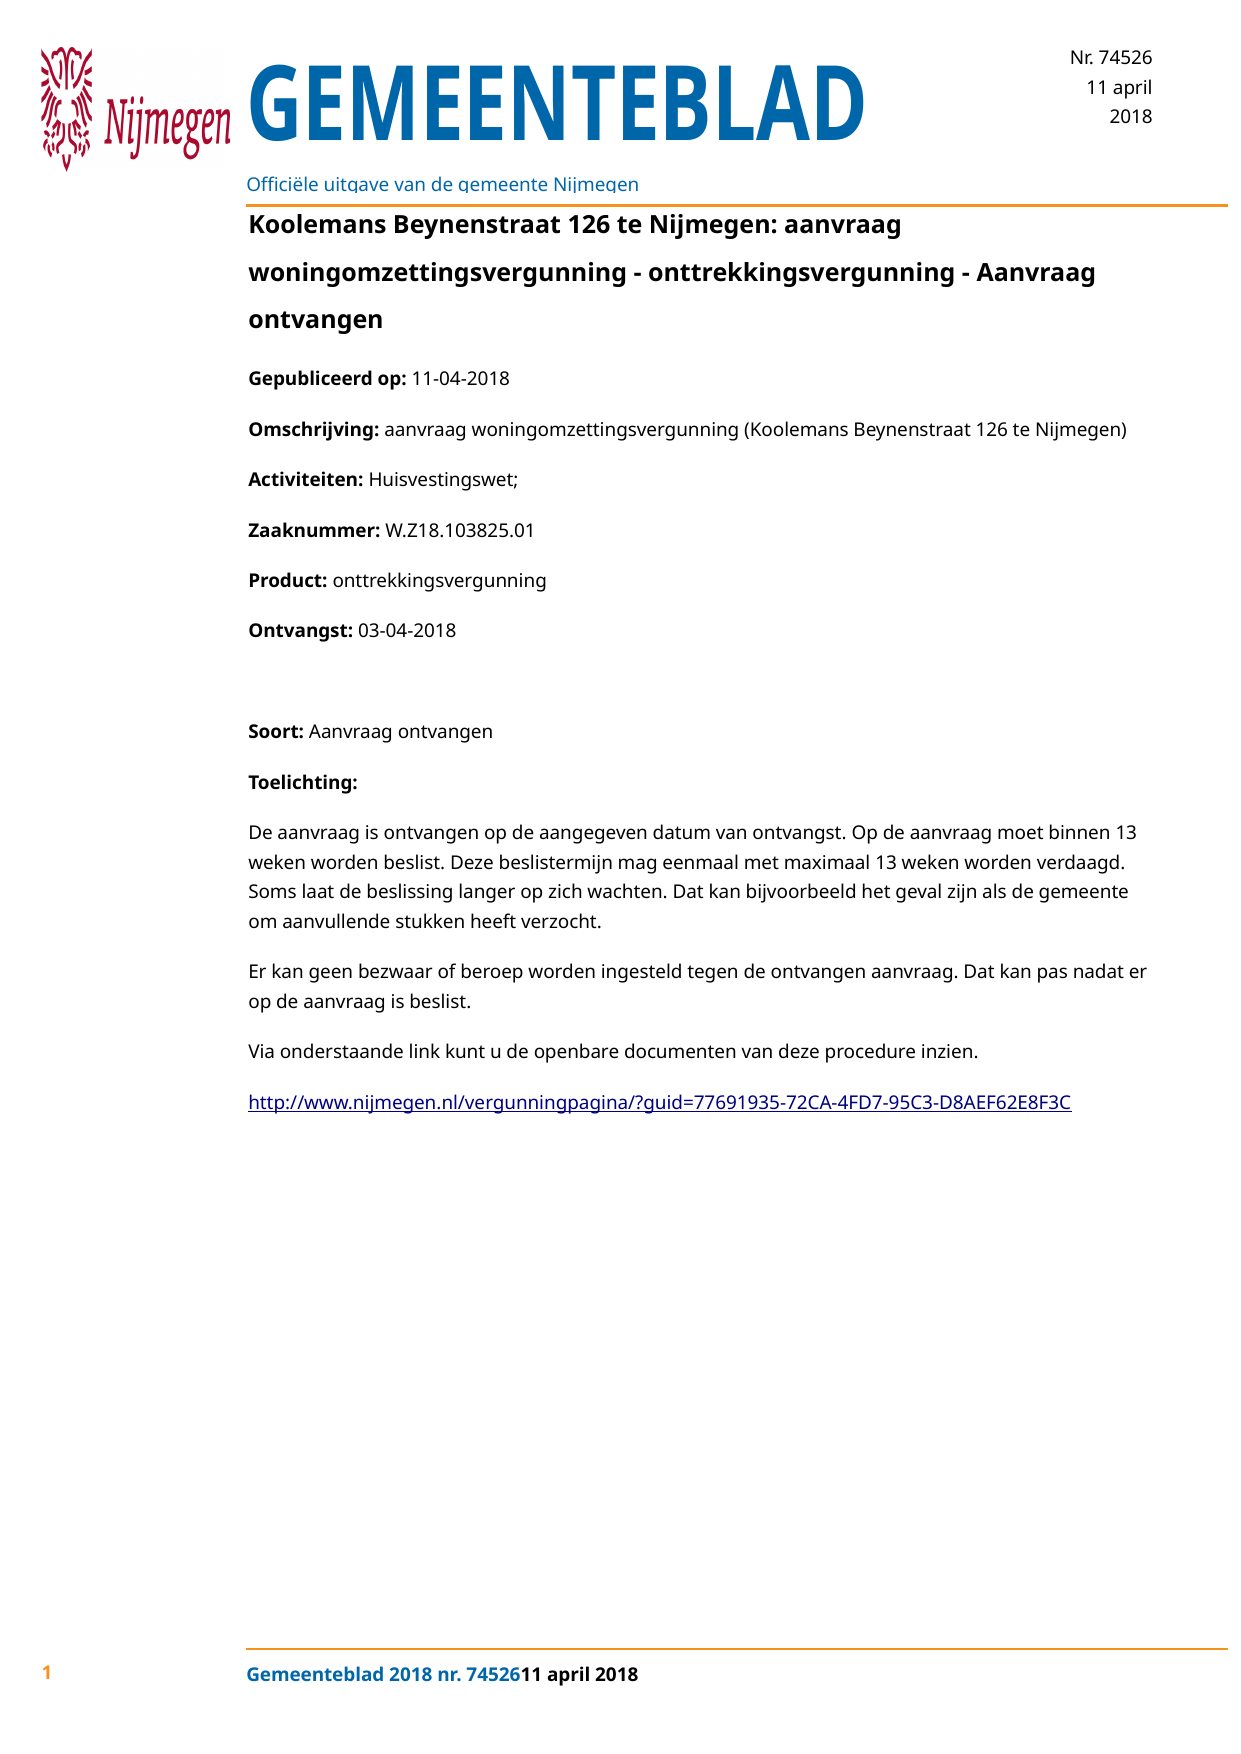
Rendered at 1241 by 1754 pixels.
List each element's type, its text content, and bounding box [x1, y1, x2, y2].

picture [41, 47, 231, 172]
text Koolemans Beynenstraat 126 te Nijmegen: aanvraag woningomzettingsvergunning - onttrekkingsvergunning - Aanvraag ontvangen [248, 207, 1152, 336]
text De aanvraag is ontvangen op de aangegeven datum van ontvangst. Op de aanvraag moet binnen 13 weken worden beslist. Deze beslistermijn mag eenmaal met maximaal 13 weken worden verdaagd. Soms laat de beslissing langer op zich wachten. Dat kan bijvoorbeeld het geval zijn als de gemeente om aanvullende stukken heeft verzocht. [248, 819, 1152, 934]
text Ontvangst: 03-04-2018 [248, 618, 1152, 643]
text Soort: Aanvraag ontvangen [248, 718, 1152, 744]
text Er kan geen bezwaar of beroep worden ingesteld tegen de ontvangen aanvraag. Dat kan pas nadat er op de aanvraag is beslist. [248, 958, 1152, 1014]
text Via onderstaande link kunt u de openbare documenten van deze procedure inzien. [248, 1038, 1152, 1064]
text Activiteiten: Huisvestingswet; [248, 466, 1152, 492]
text Product: onttrekkingsvergunning [248, 567, 1152, 593]
text http://www.nijmegen.nl/vergunningpagina/?guid=77691935-72CA-4FD7-95C3-D8AEF62E8F3C [248, 1089, 1152, 1114]
text Gepubliceerd op: 11-04-2018 [248, 366, 1152, 391]
text Omschrijving: aanvraag woningomzettingsvergunning (Koolemans Beynenstraat 126 te Nijmegen) [248, 416, 1152, 442]
text Toelichting: [248, 769, 1152, 794]
text Zaaknummer: W.Z18.103825.01 [248, 517, 1152, 542]
